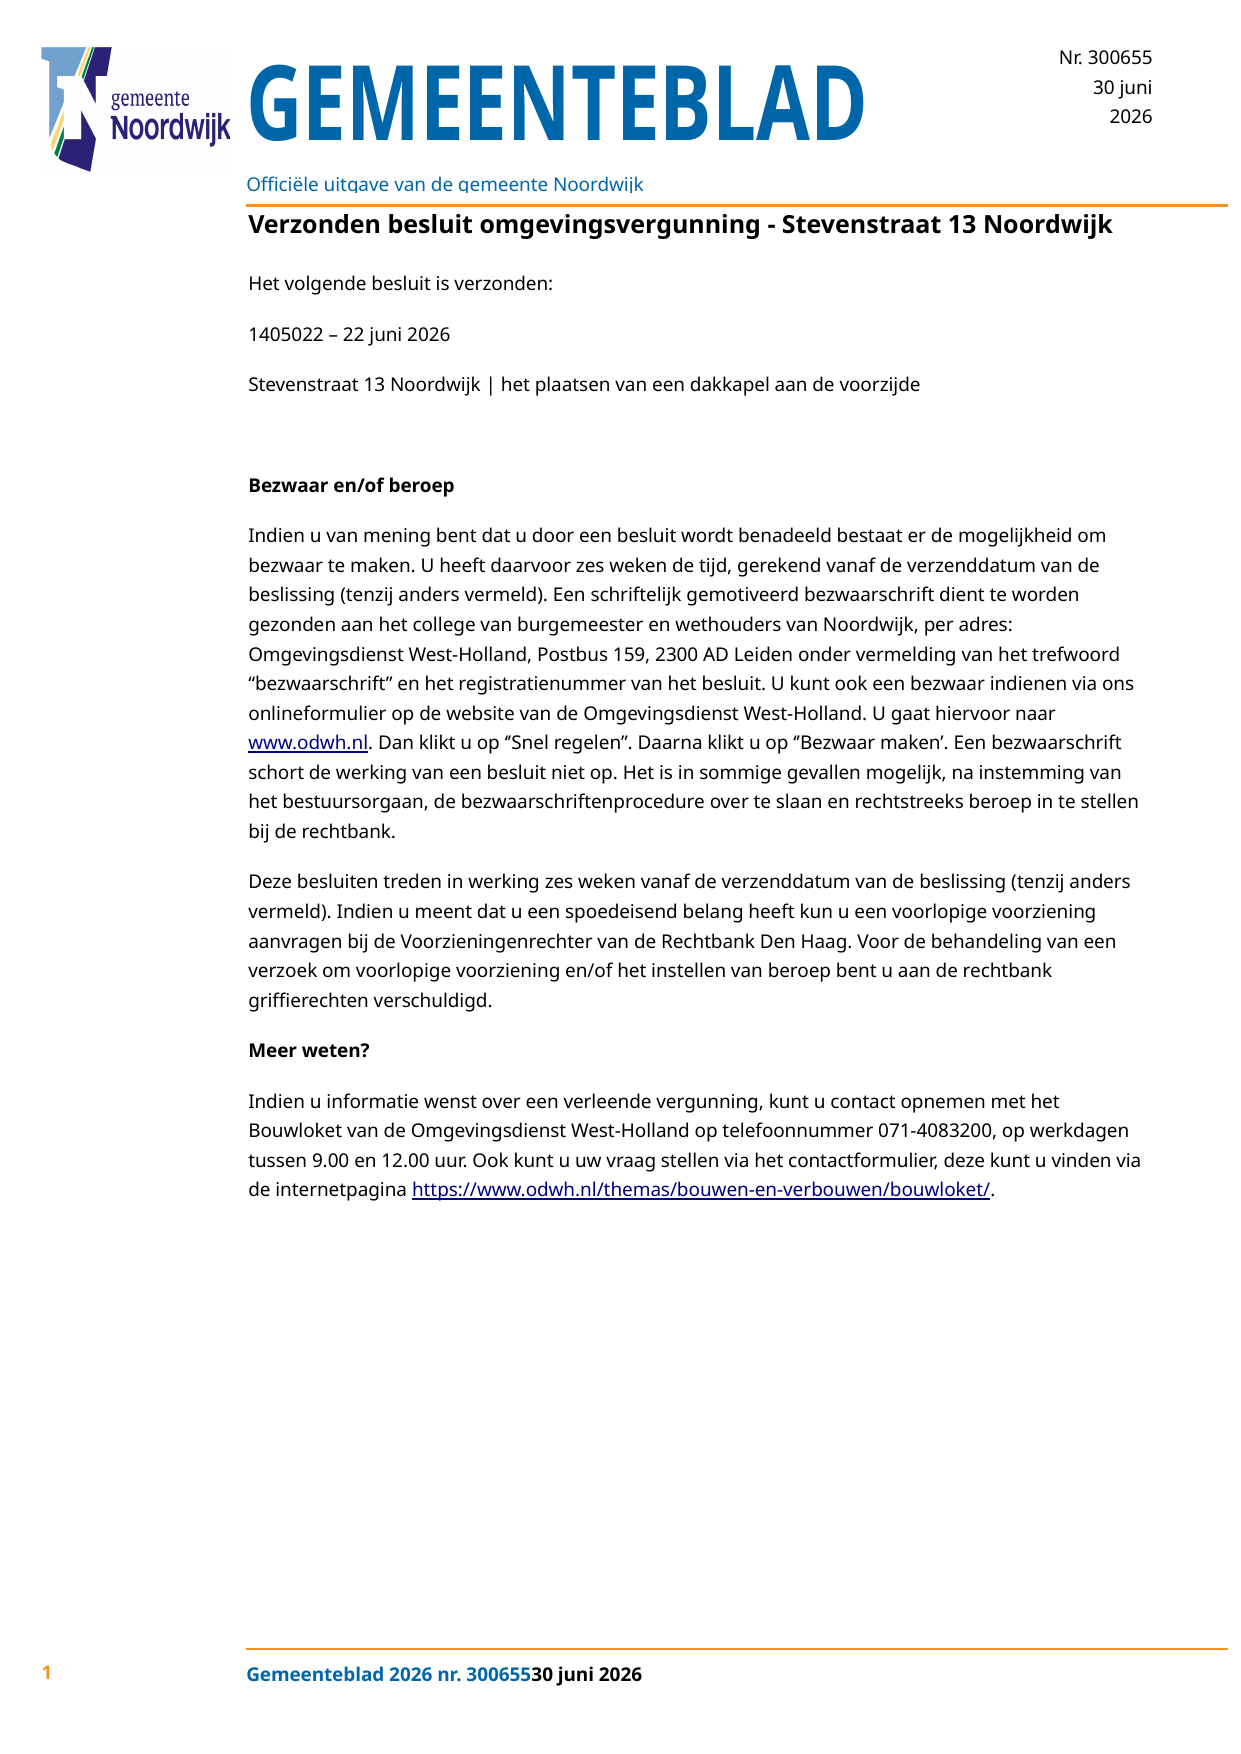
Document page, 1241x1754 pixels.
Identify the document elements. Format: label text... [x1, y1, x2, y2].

text Bezwaar en/of beroep [248, 472, 1152, 498]
text Meer weten? [248, 1037, 1152, 1063]
text Indien u informatie wenst over een verleende vergunning, kunt u contact opnemen met het Bouwloket van de Omgevingsdienst West-Holland op telefoonnummer 071-4083200, op werkdagen tussen 9.00 en 12.00 uur. Ook kunt u uw vraag stellen via het contactformulier, deze kunt u vinden via de internetpagina https://www.odwh.nl/themas/bouwen-en-verbouwen/bouwloket/. [248, 1088, 1152, 1202]
text Stevenstraat 13 Noordwijk | het plaatsen van een dakkapel aan de voorzijde [248, 371, 1152, 397]
text 1405022 – 22 juni 2026 [248, 321, 1152, 346]
text Het volgende besluit is verzonden: [248, 270, 1152, 296]
text Verzonden besluit omgevingsvergunning - Stevenstraat 13 Noordwijk [248, 207, 1152, 241]
text Deze besluiten treden in werking zes weken vanaf de verzenddatum van de beslissing (tenzij anders vermeld). Indien u meent dat u een spoedeisend belang heeft kun u een voorlopige voorziening aanvragen bij de Voorzieningenrechter van de Rechtbank Den Haag. Voor de behandeling van een verzoek om voorlopige voorziening en/of het instellen van beroep bent u aan de rechtbank griffierechten verschuldigd. [248, 869, 1152, 1013]
text Indien u van mening bent dat u door een besluit wordt benadeeld bestaat er de mogelijkheid om bezwaar te maken. U heeft daarvoor zes weken de tijd, gerekend vanaf de verzenddatum van de beslissing (tenzij anders vermeld). Een schriftelijk gemotiveerd bezwaarschrift dient te worden gezonden aan het college van burgemeester en wethouders van Noordwijk, per adres: Omgevingsdienst West-Holland, Postbus 159, 2300 AD Leiden onder vermelding van het trefwoord “bezwaarschrift” en het registratienummer van het besluit. U kunt ook een bezwaar indienen via ons onlineformulier op de website van de Omgevingsdienst West-Holland. U gaat hiervoor naar www.odwh.nl. Dan klikt u op ‘’Snel regelen”. Daarna klikt u op ‘’Bezwaar maken’. Een bezwaarschrift schort de werking van een besluit niet op. Het is in sommige gevallen mogelijk, na instemming van het bestuursorgaan, de bezwaarschriftenprocedure over te slaan en rechtstreeks beroep in te stellen bij de rechtbank. [248, 522, 1152, 844]
picture [41, 47, 231, 172]
